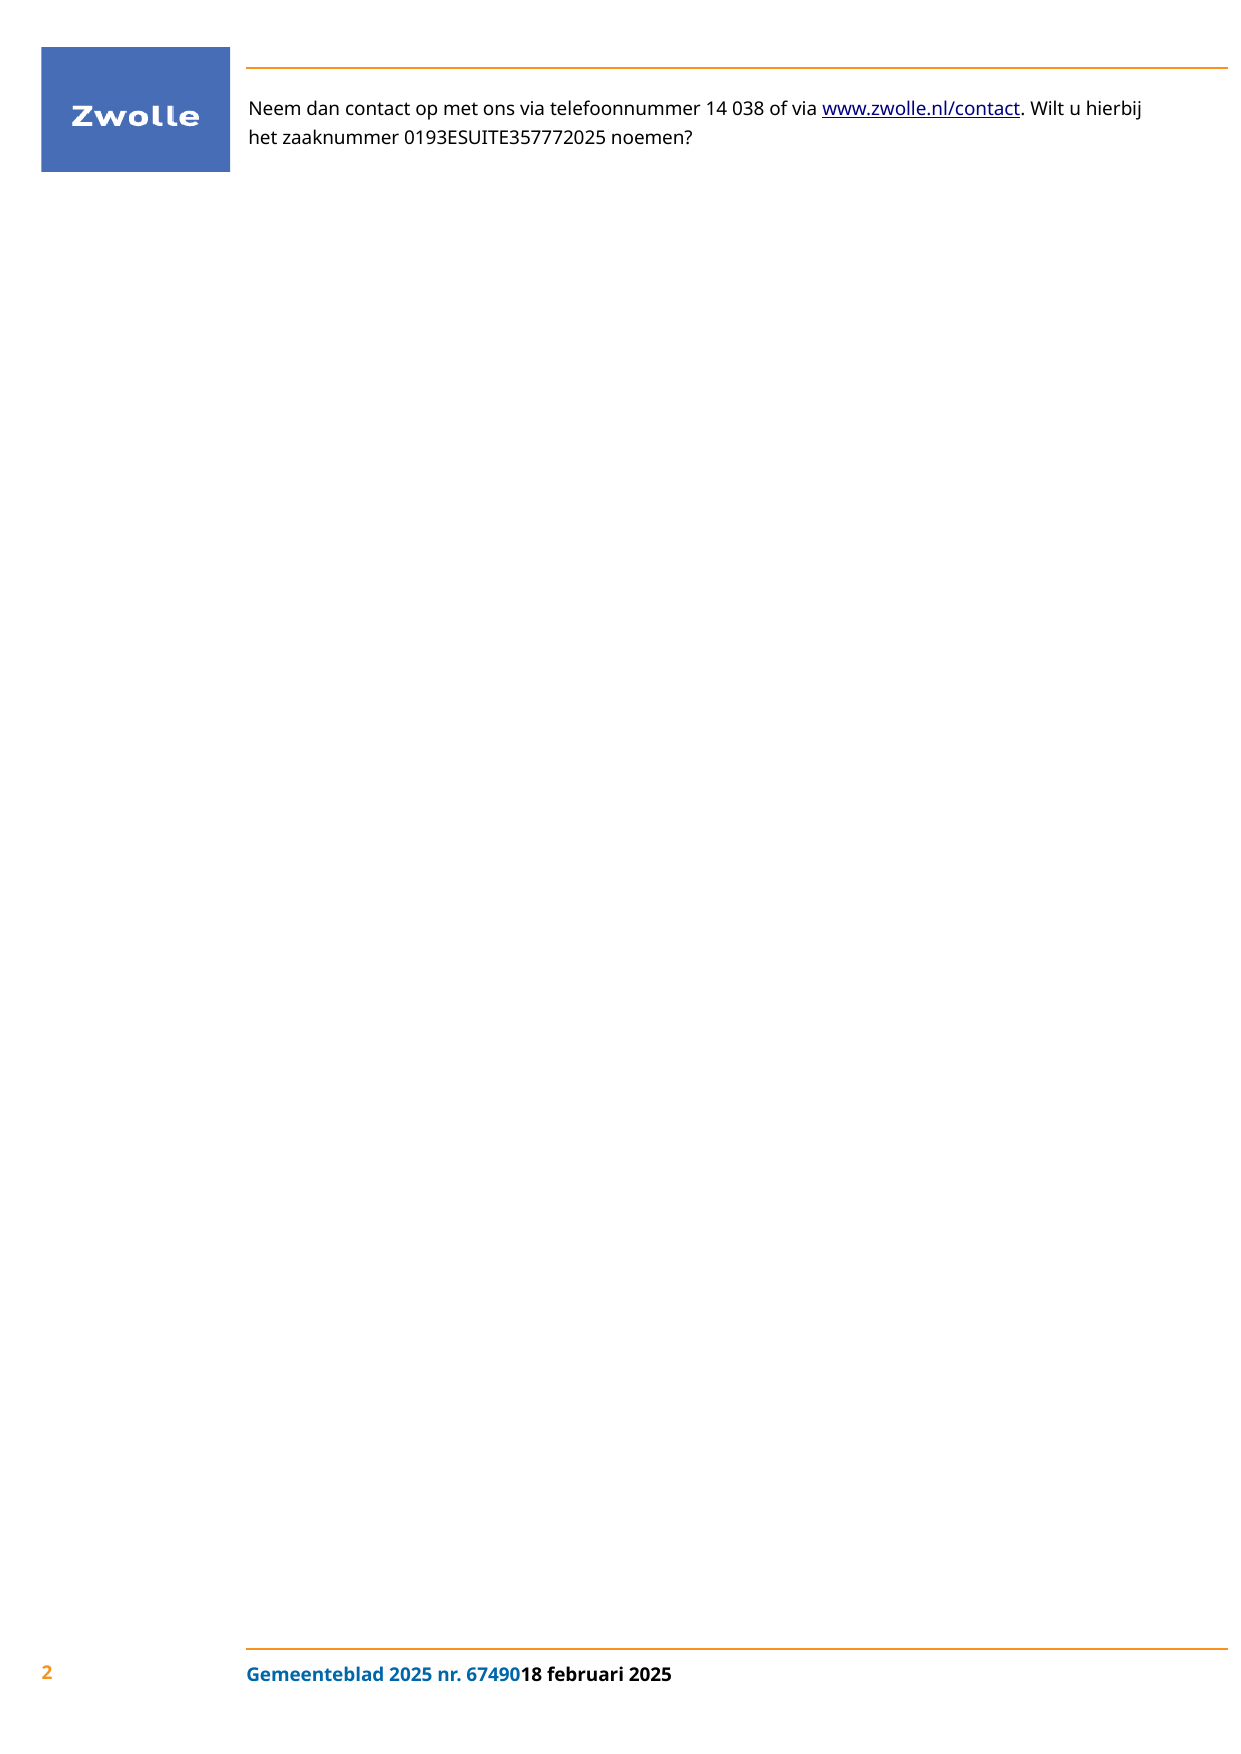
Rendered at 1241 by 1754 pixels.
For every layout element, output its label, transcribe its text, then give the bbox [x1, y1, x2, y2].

text Neem dan contact op met ons via telefoonnummer 14 038 of via www.zwolle.nl/contact. Wilt u hierbij het zaaknummer 0193ESUITE357772025 noemen? [248, 95, 1152, 150]
picture [41, 47, 231, 172]
